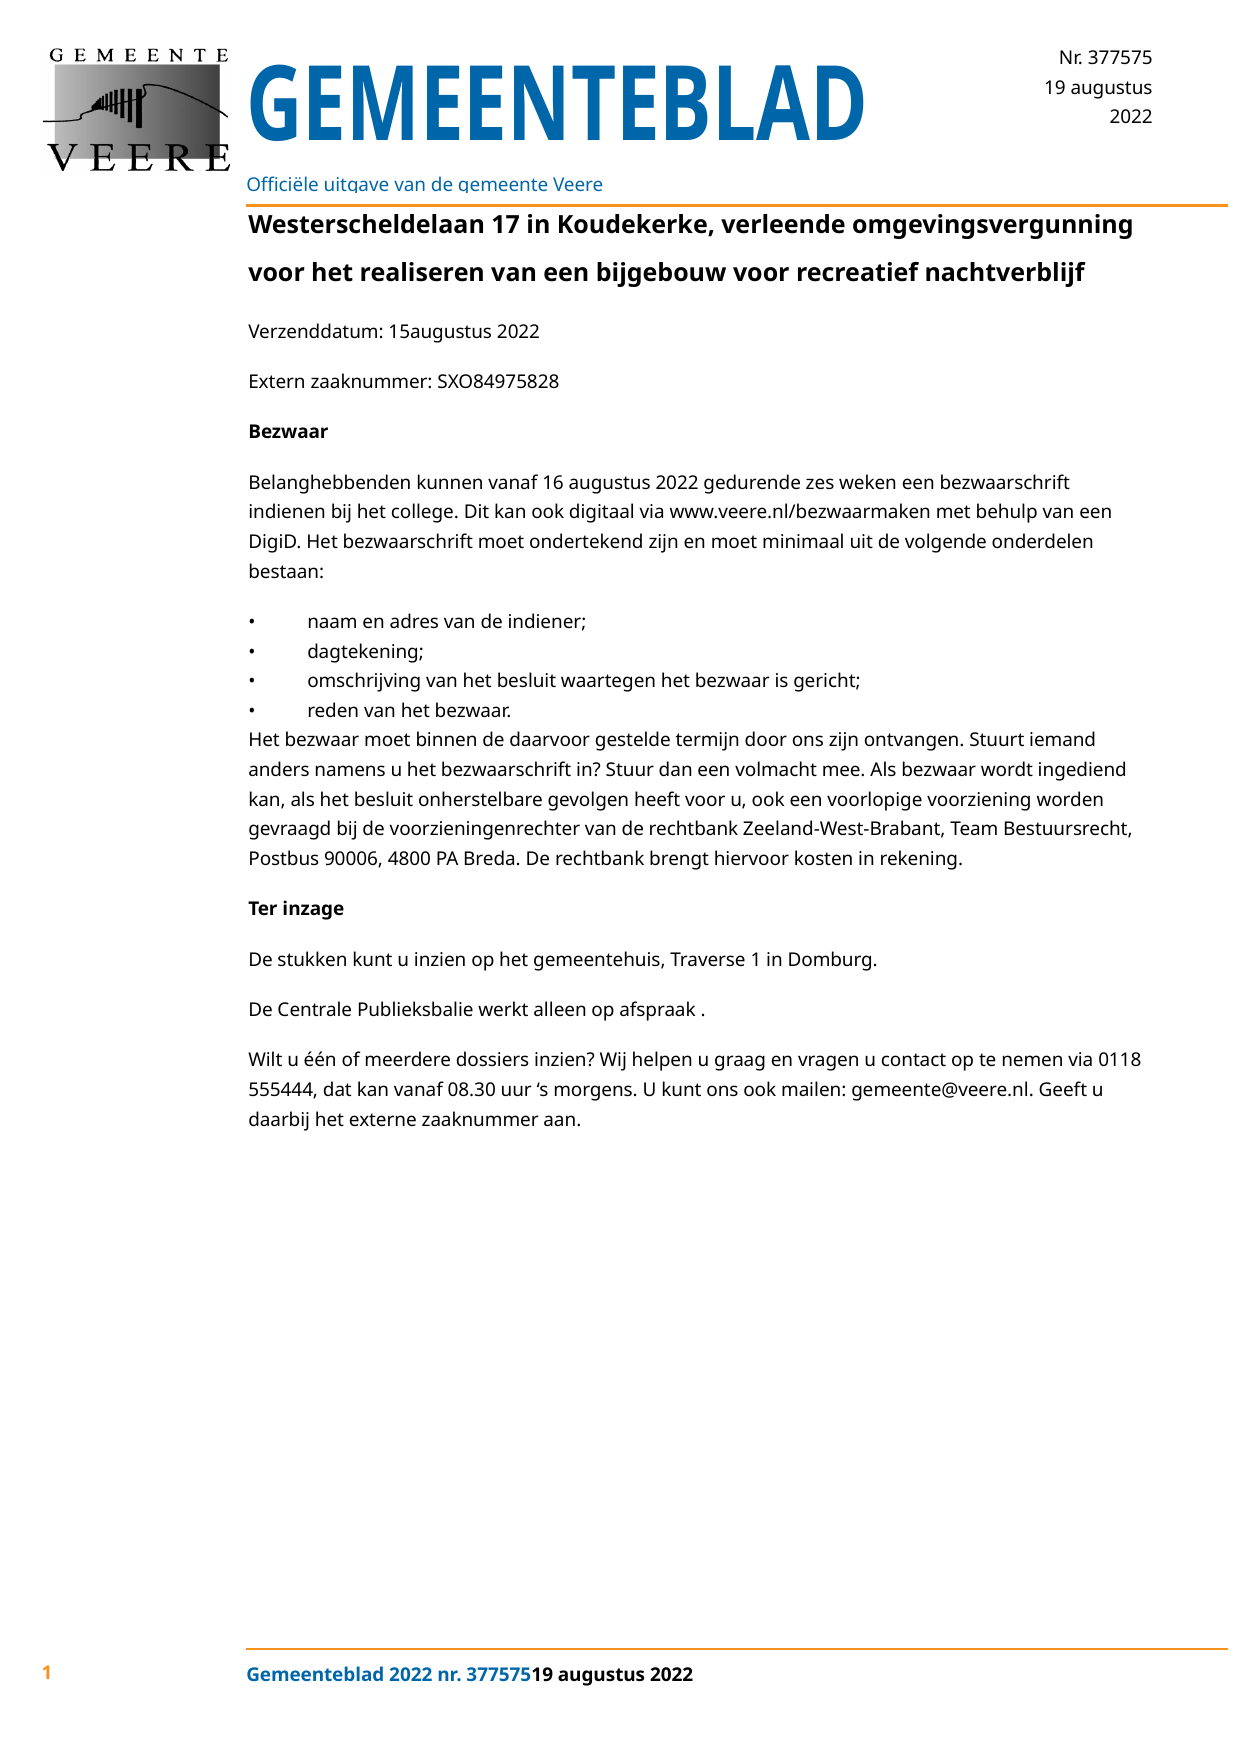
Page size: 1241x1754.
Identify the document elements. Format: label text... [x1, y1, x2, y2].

list naam en adres van de indiener; [248, 608, 1152, 634]
list omschrijving van het besluit waartegen het bezwaar is gericht; [248, 667, 1152, 693]
text Belanghebbenden kunnen vanaf 16 augustus 2022 gedurende zes weken een bezwaarschrift indienen bij het college. Dit kan ook digitaal via www.veere.nl/bezwaarmaken met behulp van een DigiD. Het bezwaarschrift moet ondertekend zijn en moet minimaal uit de volgende onderdelen bestaan: [248, 469, 1152, 584]
text Ter inzage [248, 895, 1152, 921]
list reden van het bezwaar. [248, 697, 1152, 723]
list dagtekening; [248, 638, 1152, 664]
text De Centrale Publieksbalie werkt alleen op afspraak . [248, 996, 1152, 1022]
text Bezwaar [248, 419, 1152, 444]
text De stukken kunt u inzien op het gemeentehuis, Traverse 1 in Domburg. [248, 946, 1152, 972]
text Extern zaaknummer: SXO84975828 [248, 368, 1152, 394]
text Het bezwaar moet binnen de daarvoor gestelde termijn door ons zijn ontvangen. Stuurt iemand anders namens u het bezwaarschrift in? Stuur dan een volmacht mee. Als bezwaar wordt ingediend kan, als het besluit onherstelbare gevolgen heeft voor u, ook een voorlopige voorziening worden gevraagd bij de voorzieningenrechter van de rechtbank Zeeland-West-Brabant, Team Bestuursrecht, Postbus 90006, 4800 PA Breda. De rechtbank brengt hiervoor kosten in rekening. [248, 727, 1152, 871]
picture [41, 47, 231, 172]
text Westerscheldelaan 17 in Koudekerke, verleende omgevingsvergunning voor het realiseren van een bijgebouw voor recreatief nachtverblijf [248, 207, 1152, 288]
text Wilt u één of meerdere dossiers inzien? Wij helpen u graag en vragen u contact op te nemen via 0118 555444, dat kan vanaf 08.30 uur ‘s morgens. U kunt ons ook mailen: gemeente@veere.nl. Geeft u daarbij het externe zaaknummer aan. [248, 1047, 1152, 1132]
text Verzenddatum: 15augustus 2022 [248, 318, 1152, 344]
